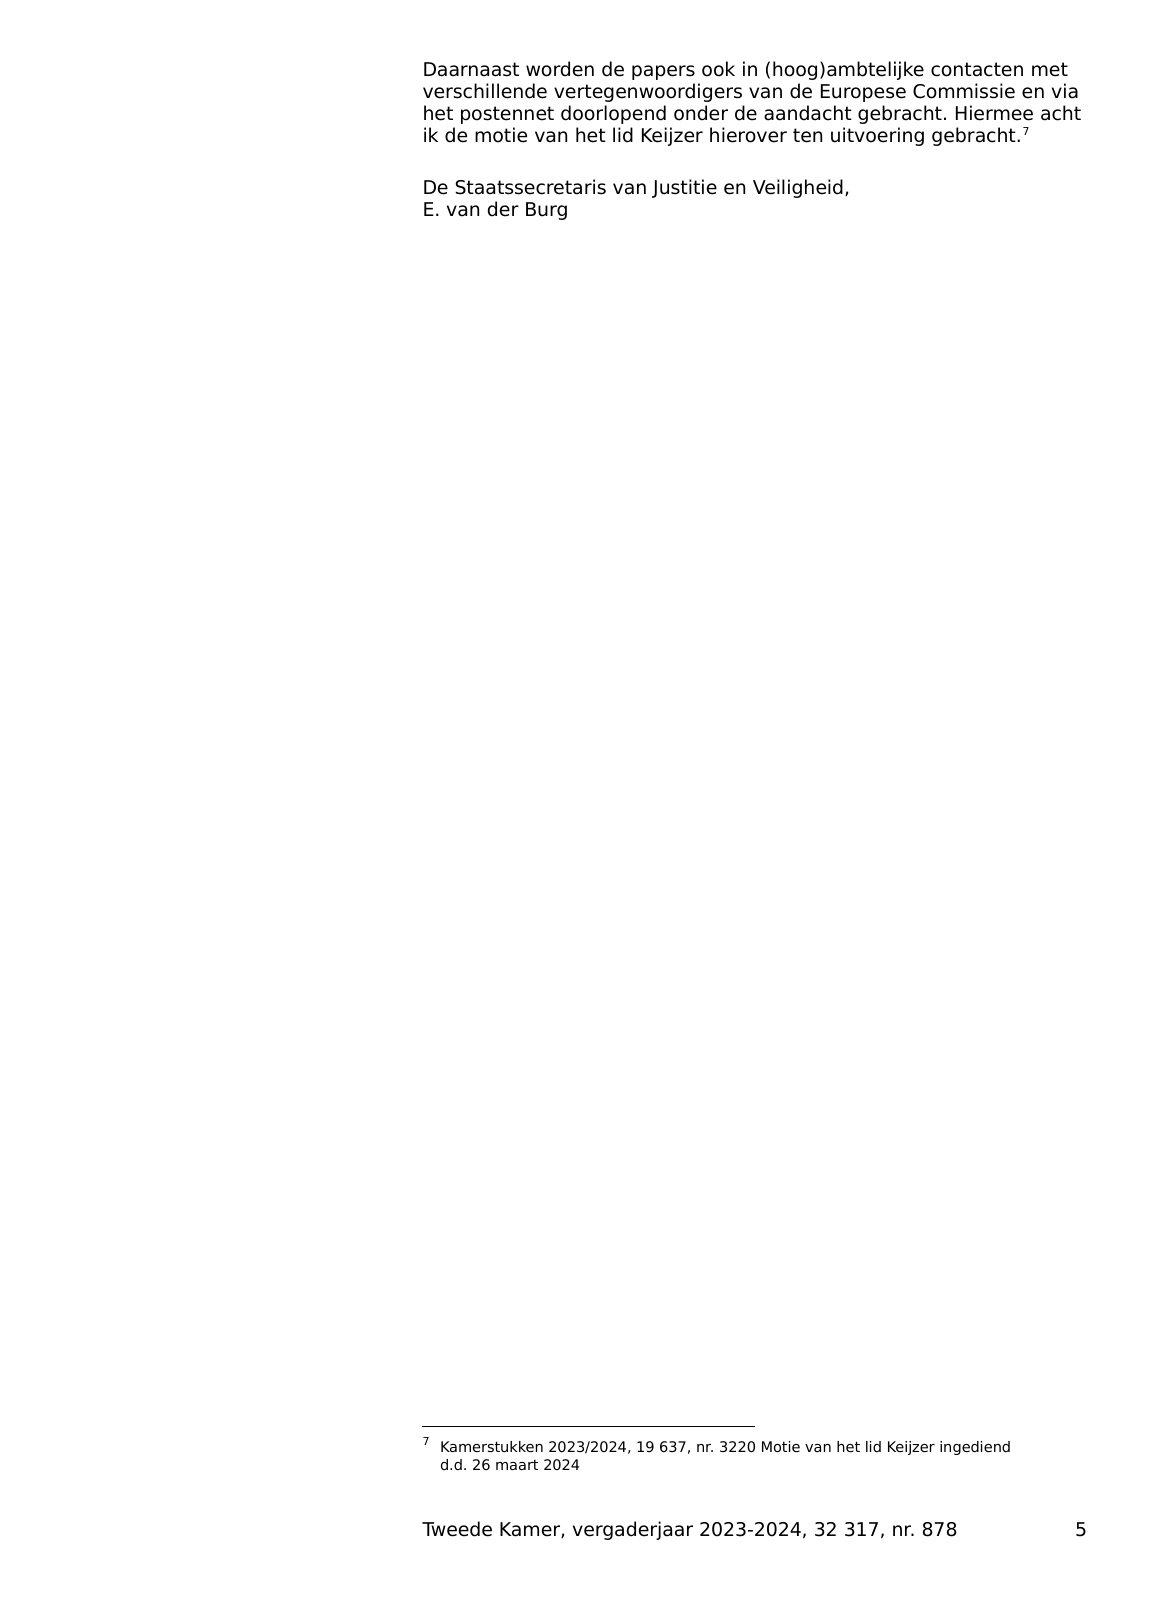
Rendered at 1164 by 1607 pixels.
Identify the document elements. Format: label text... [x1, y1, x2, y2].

text De Staatssecretaris van Justitie en Veiligheid, E. van der Burg [422, 177, 1087, 221]
text Daarnaast worden de papers ook in (hoog)ambtelijke contacten met verschillende vertegenwoordigers van de Europese Commissie en via het postennet doorlopend onder de aandacht gebracht. Hiermee acht ik de motie van het lid Keijzer hierover ten uitvoering gebracht. [422, 59, 1087, 147]
text Kamerstukken 2023/2024, 19 637, nr. 3220 Motie van het lid Keijzer ingediend d.d. 26 maart 2024 [422, 1435, 1087, 1474]
